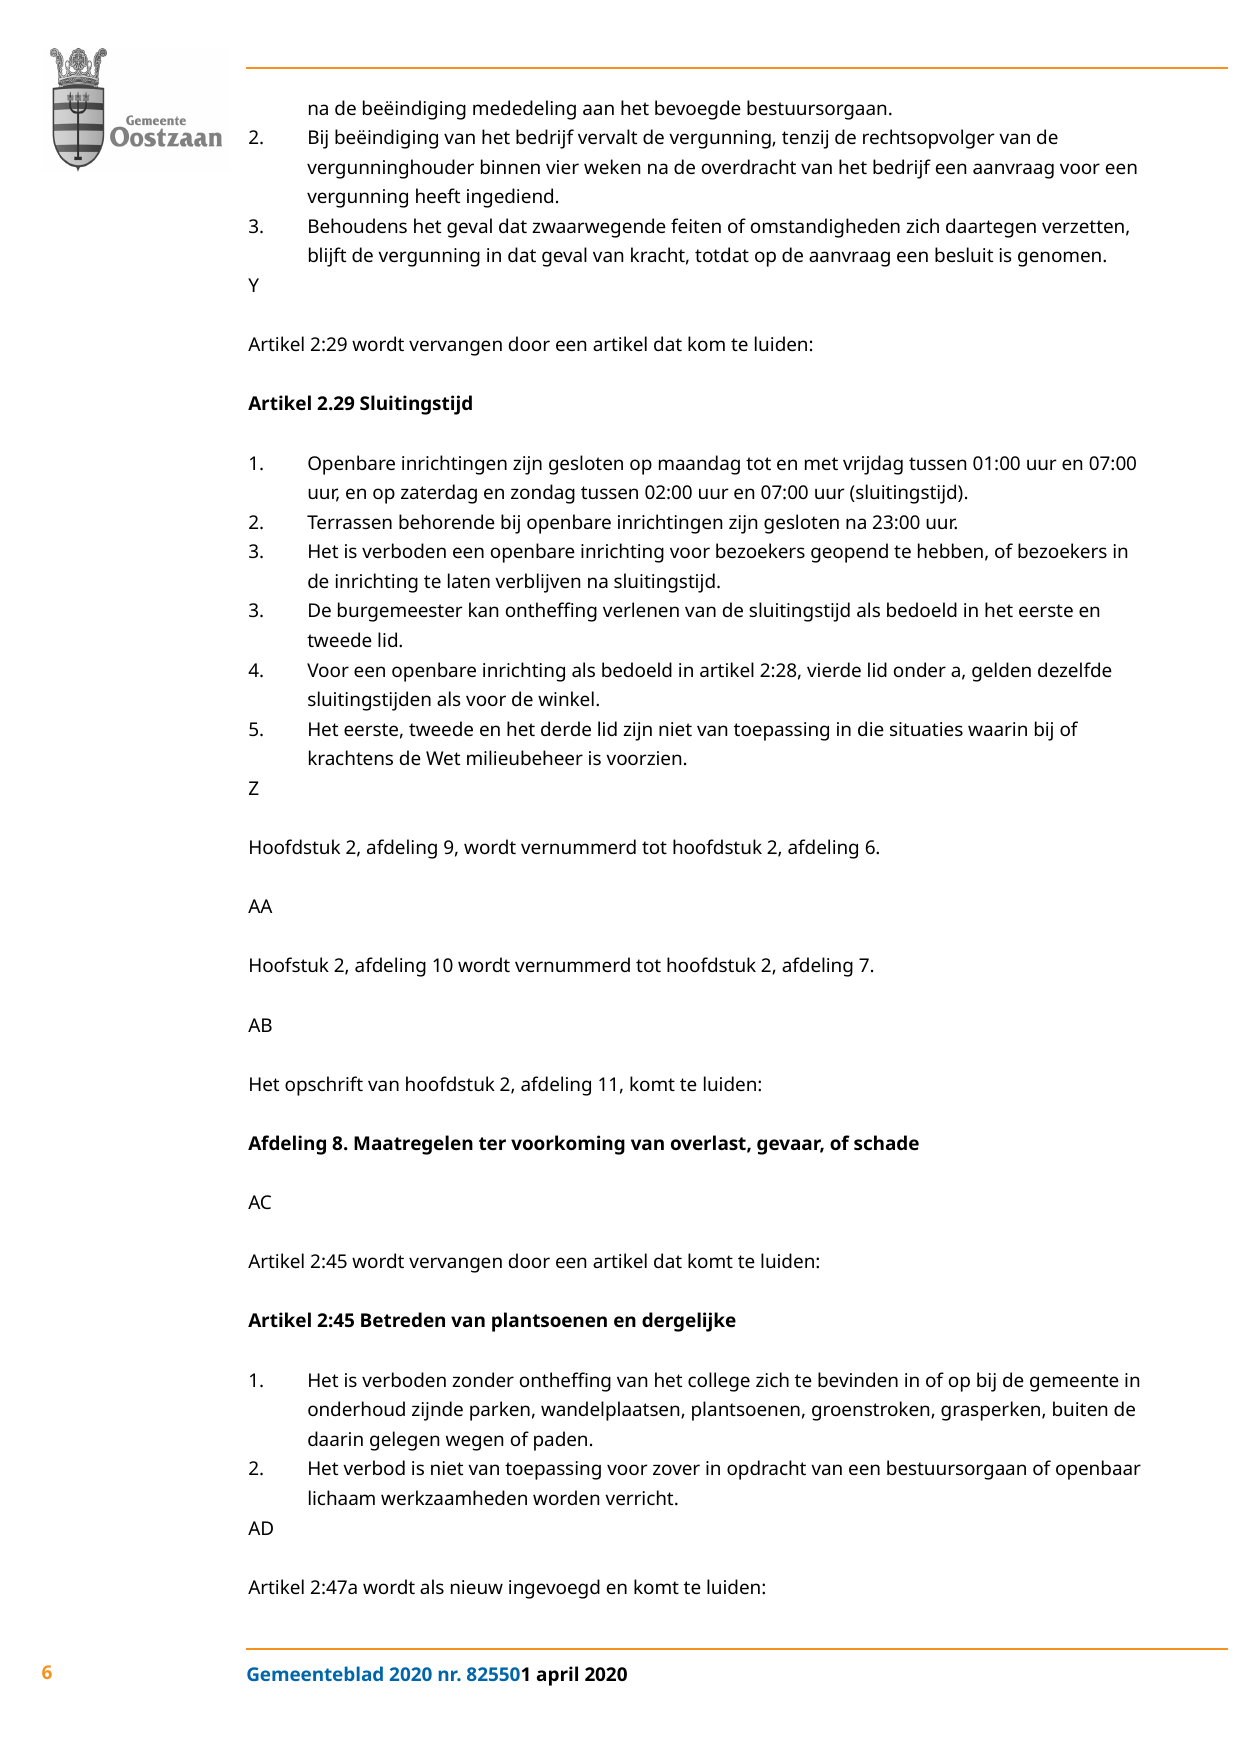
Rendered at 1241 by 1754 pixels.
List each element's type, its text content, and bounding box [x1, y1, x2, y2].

list Behoudens het geval dat zwaarwegende feiten of omstandigheden zich daartegen verzetten, blijft de vergunning in dat geval van kracht, totdat op de aanvraag een besluit is genomen. [248, 213, 1152, 268]
list Terrassen behorende bij openbare inrichtingen zijn gesloten na 23:00 uur. [248, 509, 1152, 535]
text Artikel 2:47a wordt als nieuw ingevoegd en komt te luiden: [248, 1574, 1152, 1600]
text Artikel 2:45 wordt vervangen door een artikel dat komt te luiden: [248, 1248, 1152, 1274]
text Artikel 2:45 Betreden van plantsoenen en dergelijke [248, 1308, 1152, 1333]
text AD [248, 1515, 1152, 1541]
list Bij beëindiging van het bedrijf vervalt de vergunning, tenzij de rechtsopvolger van de vergunninghouder binnen vier weken na de overdracht van het bedrijf een aanvraag voor een vergunning heeft ingediend. [248, 124, 1152, 209]
text Hoofdstuk 2, afdeling 9, wordt vernummerd tot hoofdstuk 2, afdeling 6. [248, 834, 1152, 860]
text AB [248, 1012, 1152, 1038]
list Voor een openbare inrichting als bedoeld in artikel 2:28, vierde lid onder a, gelden dezelfde sluitingstijden als voor de winkel. [248, 657, 1152, 712]
text Hoofstuk 2, afdeling 10 wordt vernummerd tot hoofdstuk 2, afdeling 7. [248, 953, 1152, 978]
text Afdeling 8. Maatregelen ter voorkoming van overlast, gevaar, of schade [248, 1130, 1152, 1156]
list na de beëindiging mededeling aan het bevoegde bestuursorgaan. [248, 95, 1152, 121]
text Z [248, 775, 1152, 801]
list Openbare inrichtingen zijn gesloten op maandag tot en met vrijdag tussen 01:00 uur en 07:00 uur, en op zaterdag en zondag tussen 02:00 uur en 07:00 uur (sluitingstijd). [248, 450, 1152, 505]
list Het verbod is niet van toepassing voor zover in opdracht van een bestuursorgaan of openbaar lichaam werkzaamheden worden verricht. [248, 1456, 1152, 1511]
list Het is verboden een openbare inrichting voor bezoekers geopend te hebben, of bezoekers in de inrichting te laten verblijven na sluitingstijd. [248, 538, 1152, 594]
list De burgemeester kan ontheffing verlenen van de sluitingstijd als bedoeld in het eerste en tweede lid. [248, 598, 1152, 653]
text AA [248, 893, 1152, 919]
text AC [248, 1189, 1152, 1215]
list Het eerste, tweede en het derde lid zijn niet van toepassing in die situaties waarin bij of krachtens de Wet milieubeheer is voorzien. [248, 716, 1152, 771]
text Artikel 2:29 wordt vervangen door een artikel dat kom te luiden: [248, 331, 1152, 357]
text Y [248, 272, 1152, 298]
text Artikel 2.29 Sluitingstijd [248, 391, 1152, 416]
picture [41, 47, 231, 172]
list Het is verboden zonder ontheffing van het college zich te bevinden in of op bij de gemeente in onderhoud zijnde parken, wandelplaatsen, plantsoenen, groenstroken, grasperken, buiten de daarin gelegen wegen of paden. [248, 1367, 1152, 1452]
text Het opschrift van hoofdstuk 2, afdeling 11, komt te luiden: [248, 1071, 1152, 1097]
